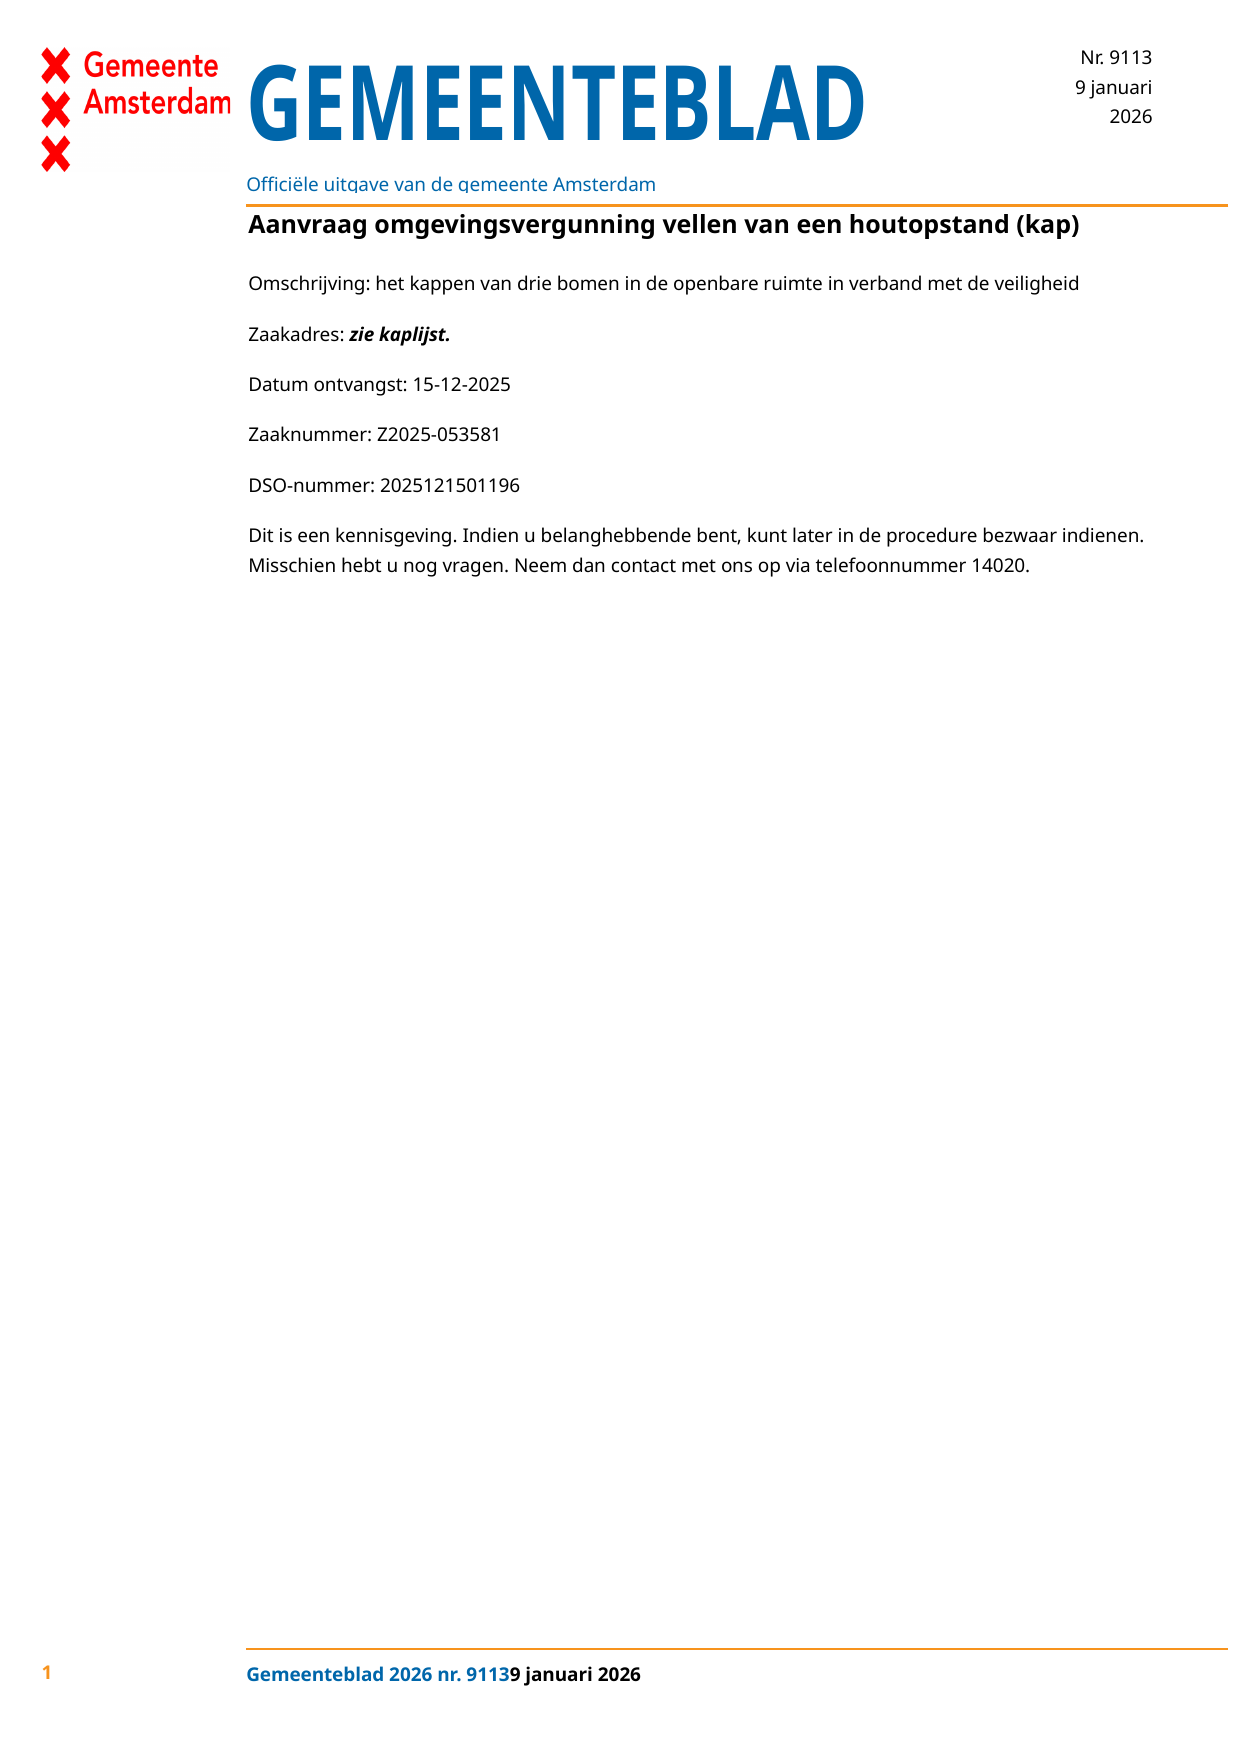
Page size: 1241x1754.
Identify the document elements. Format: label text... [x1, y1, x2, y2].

text Dit is een kennisgeving. Indien u belanghebbende bent, kunt later in de procedure bezwaar indienen. Misschien hebt u nog vragen. Neem dan contact met ons op via telefoonnummer 14020. [248, 522, 1152, 578]
text Datum ontvangst: 15-12-2025 [248, 371, 1152, 397]
text Zaaknummer: Z2025-053581 [248, 422, 1152, 447]
text Aanvraag omgevingsvergunning vellen van een houtopstand (kap) [248, 207, 1152, 241]
text Omschrijving: het kappen van drie bomen in de openbare ruimte in verband met de veiligheid [248, 270, 1152, 296]
text Zaakadres: zie kaplijst. [248, 321, 1152, 346]
picture [41, 47, 231, 172]
text DSO-nummer: 2025121501196 [248, 472, 1152, 498]
